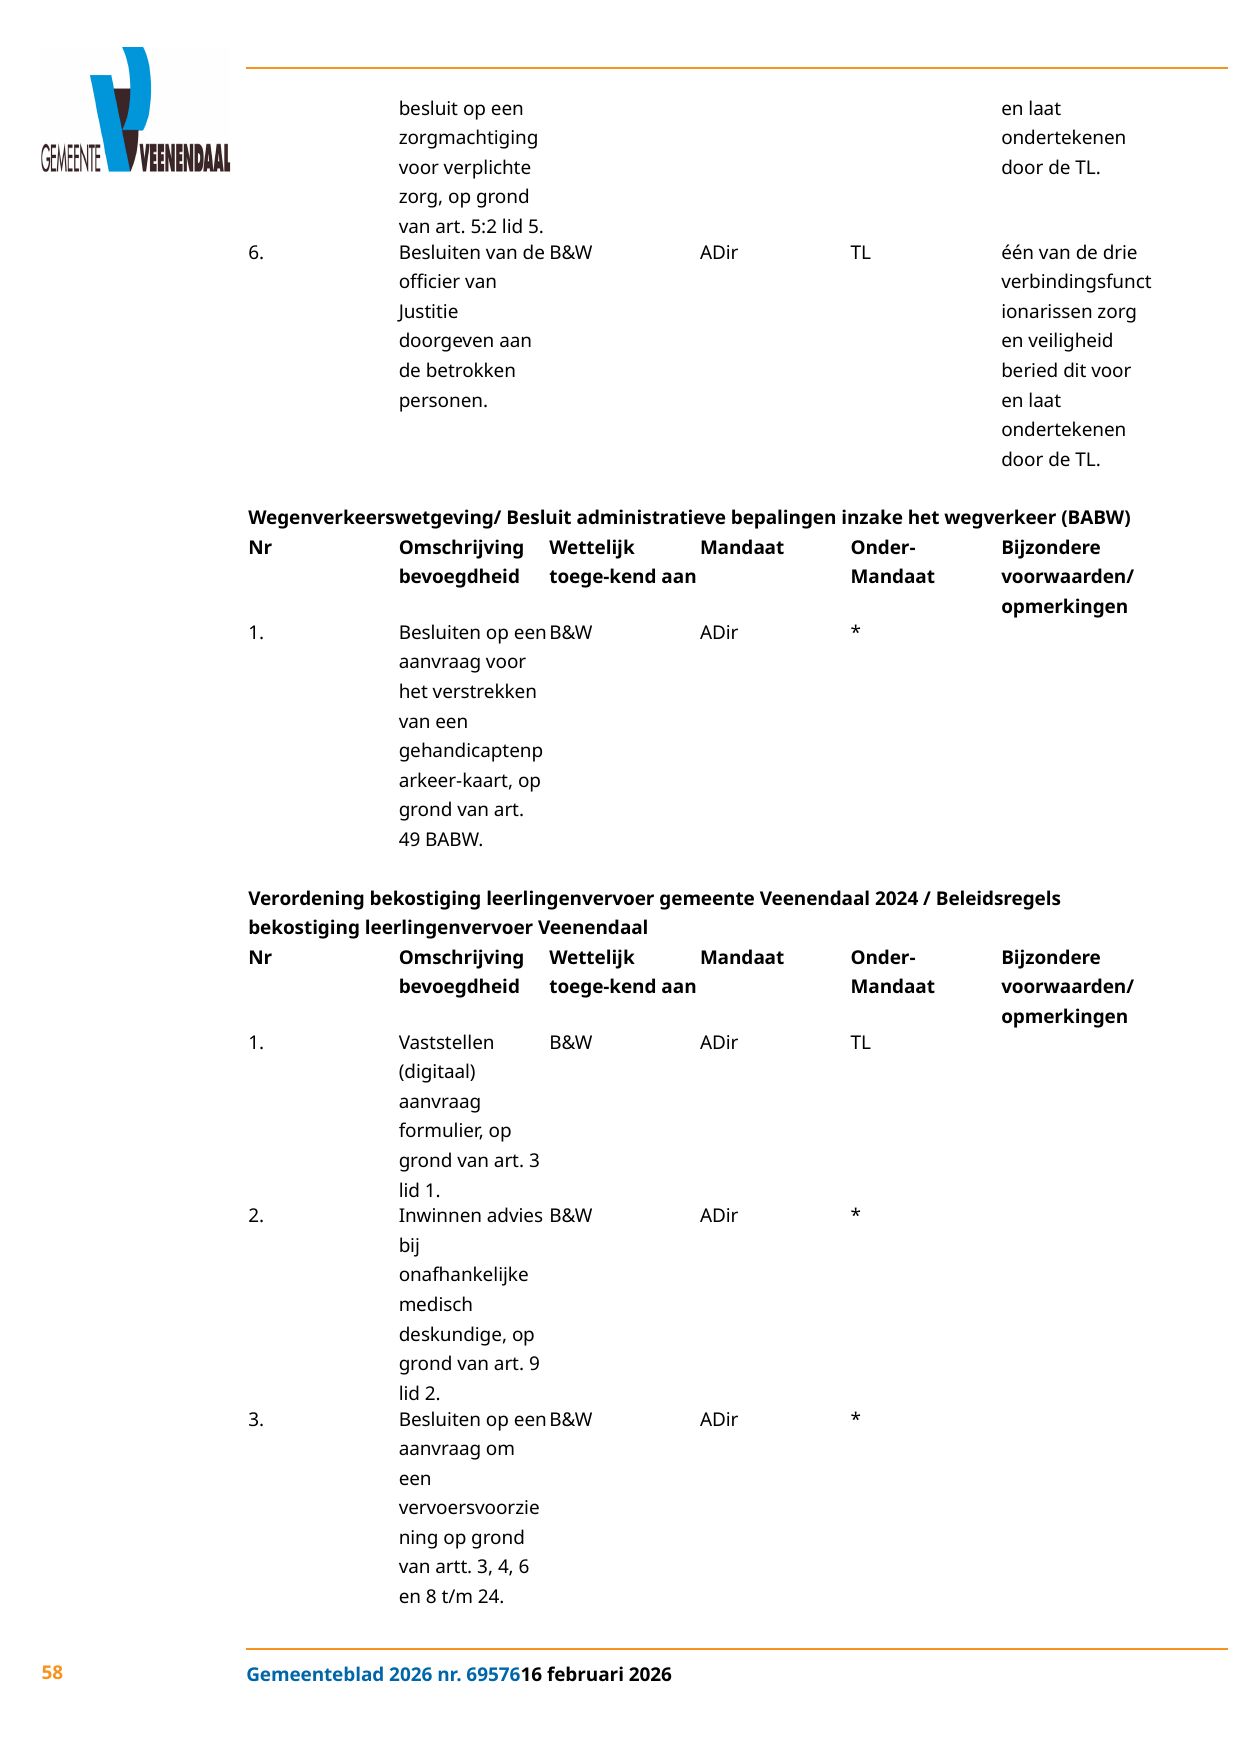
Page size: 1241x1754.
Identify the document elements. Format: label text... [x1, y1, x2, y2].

table_cell besluit op een zorgmachtiging voor verplichte zorg, op grond van art. 5:2 lid 5. [399, 95, 549, 239]
table_cell B&W [549, 1029, 700, 1202]
table_cell Inwinnen advies bij onafhankelijke medisch deskundige, op grond van art. 9 lid 2. [399, 1203, 549, 1406]
table_cell ADir [700, 1029, 850, 1202]
table_cell Besluiten op een aanvraag om een vervoersvoorziening op grond van artt. 3, 4, 6 en 8 t/m 24. [399, 1406, 549, 1609]
table_cell ADir [700, 239, 850, 472]
table_header Omschrijving bevoegdheid [399, 944, 549, 1029]
table_cell [700, 95, 850, 239]
table_cell B&W [549, 1406, 700, 1609]
table_cell 3. [248, 1406, 398, 1609]
table_header Nr [248, 944, 398, 1029]
picture [41, 47, 130, 172]
table_header Wettelijk toege-kend aan [549, 534, 700, 619]
table_cell 2. [248, 1203, 398, 1406]
table_cell B&W [549, 619, 700, 852]
table_cell [1001, 1029, 1152, 1202]
table_cell * [850, 1203, 1001, 1406]
table_cell [248, 619, 398, 852]
table_cell ADir [700, 1406, 850, 1609]
text Verordening bekostiging leerlingenvervoer gemeente Veenendaal 2024 / Beleidsregels bekostiging leerlingenvervoer Veenendaal [248, 885, 1152, 940]
table_cell [850, 95, 1001, 239]
table_cell B&W [549, 1203, 700, 1406]
table_cell [1001, 619, 1152, 852]
table_cell Besluiten op een aanvraag voor het verstrekken van een gehandicaptenparkeer-kaart, op grond van art. 49 BABW. [399, 619, 549, 852]
table_cell ADir [700, 619, 850, 852]
table_header Nr [248, 534, 398, 619]
table_cell [549, 95, 700, 239]
table_cell [1001, 1406, 1152, 1609]
table_header Bijzondere voorwaarden/ opmerkingen [1001, 534, 1152, 619]
table_cell Besluiten van de officier van Justitie doorgeven aan de betrokken personen. [399, 239, 549, 472]
picture [123, 47, 231, 172]
table_cell één van de drie verbindingsfunctionarissen zorg en veiligheid beried dit voor en laat ondertekenen door de TL. [1001, 239, 1152, 472]
text Wegenverkeerswetgeving/ Besluit administratieve bepalingen inzake het wegverkeer (BABW) [248, 504, 1152, 530]
table_cell TL [850, 1029, 1001, 1202]
table_header Mandaat [700, 944, 850, 1029]
table_cell Vaststellen (digitaal) aanvraag formulier, op grond van art. 3 lid 1. [399, 1029, 549, 1202]
table_cell ADir [700, 1203, 850, 1406]
table_header Omschrijving bevoegdheid [399, 534, 549, 619]
table_cell 1. [248, 1029, 398, 1202]
table_header Onder- Mandaat [850, 944, 1001, 1029]
table_header Onder- Mandaat [850, 534, 1001, 619]
table_cell * [850, 619, 1001, 852]
table_cell [248, 239, 398, 472]
table_cell [248, 95, 398, 239]
table_cell en laat ondertekenen door de TL. [1001, 95, 1152, 239]
table_cell B&W [549, 239, 700, 472]
table_cell TL [850, 239, 1001, 472]
table_cell * [850, 1406, 1001, 1609]
table_header Wettelijk toege-kend aan [549, 944, 700, 1029]
table_header Bijzondere voorwaarden/ opmerkingen [1001, 944, 1152, 1029]
table_header Mandaat [700, 534, 850, 619]
table_cell [1001, 1203, 1152, 1406]
